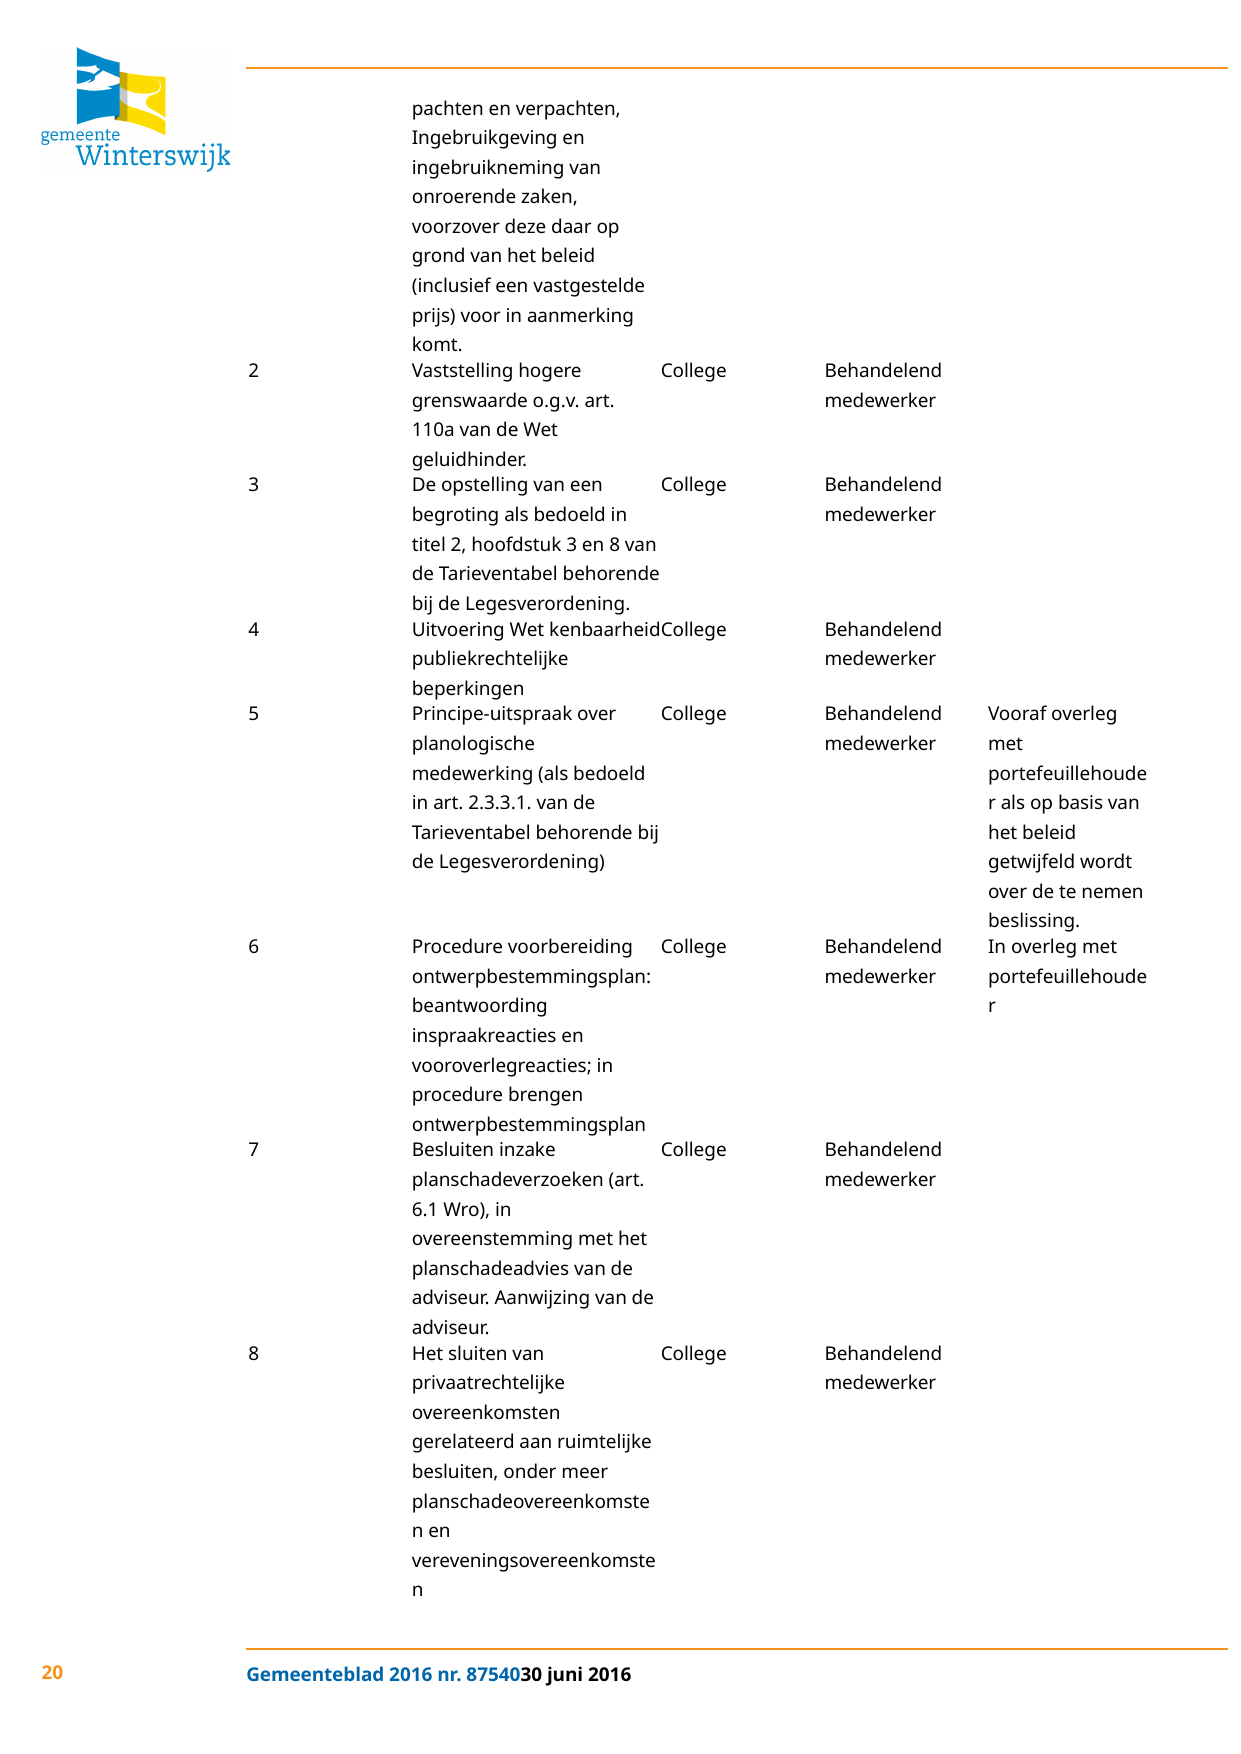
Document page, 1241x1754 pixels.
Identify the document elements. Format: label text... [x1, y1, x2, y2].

table_cell De opstelling van een begroting als bedoeld in titel 2, hoofdstuk 3 en 8 van de Tarieventabel behorende bij de Legesverordening. [412, 472, 661, 616]
table_cell Het sluiten van privaatrechtelijke overeenkomsten gerelateerd aan ruimtelijke besluiten, onder meer planschadeovereenkomsten en vereveningsovereenkomsten [412, 1340, 661, 1602]
table_cell [248, 95, 412, 357]
table_cell Besluiten inzake planschadeverzoeken (art. 6.1 Wro), in overeenstemming met het planschadeadvies van de adviseur. Aanwijzing van de adviseur. [412, 1137, 661, 1340]
table_cell [988, 95, 1152, 357]
table_cell [988, 357, 1152, 472]
table_cell Behandelend medewerker [824, 701, 988, 933]
table_cell [988, 1340, 1152, 1602]
table_cell 4 [248, 616, 412, 701]
table_cell College [661, 472, 824, 616]
table_cell 6 [248, 934, 412, 1137]
table_cell Behandelend medewerker [824, 357, 988, 472]
picture [41, 47, 231, 172]
table_cell In overleg met portefeuillehouder [988, 934, 1152, 1137]
table_cell Vaststelling hogere grenswaarde o.g.v. art. 110a van de Wet geluidhinder. [412, 357, 661, 472]
table_cell [661, 95, 824, 357]
table_cell Behandelend medewerker [824, 934, 988, 1137]
table_cell Uitvoering Wet kenbaarheid publiekrechtelijke beperkingen [412, 616, 661, 701]
table_cell College [661, 934, 824, 1137]
table_cell Behandelend medewerker [824, 1340, 988, 1602]
table_cell Behandelend medewerker [824, 472, 988, 616]
table_cell Behandelend medewerker [824, 616, 988, 701]
table_cell College [661, 357, 824, 472]
table_cell [988, 1137, 1152, 1340]
table_cell 3 [248, 472, 412, 616]
table_cell 2 [248, 357, 412, 472]
table_cell [824, 95, 988, 357]
table_cell Principe-uitspraak over planologische medewerking (als bedoeld in art. 2.3.3.1. van de Tarieventabel behorende bij de Legesverordening) [412, 701, 661, 933]
picture [225, 153, 231, 162]
table_cell 8 [248, 1340, 412, 1602]
table_cell 7 [248, 1137, 412, 1340]
table_cell College [661, 701, 824, 933]
table_cell [988, 616, 1152, 701]
table_cell pachten en verpachten, Ingebruikgeving en ingebruikneming van onroerende zaken, voorzover deze daar op grond van het beleid (inclusief een vastgestelde prijs) voor in aanmerking komt. [412, 95, 661, 357]
table_cell Vooraf overleg met portefeuillehouder als op basis van het beleid getwijfeld wordt over de te nemen beslissing. [988, 701, 1152, 933]
table_cell College [661, 1340, 824, 1602]
table_cell 5 [248, 701, 412, 933]
table_cell College [661, 1137, 824, 1340]
table_cell Behandelend medewerker [824, 1137, 988, 1340]
table_cell College [661, 616, 824, 701]
table_cell Procedure voorbereiding ontwerpbestemmingsplan: beantwoording inspraakreacties en vooroverlegreacties; in procedure brengen ontwerpbestemmingsplan [412, 934, 661, 1137]
table_cell [988, 472, 1152, 616]
